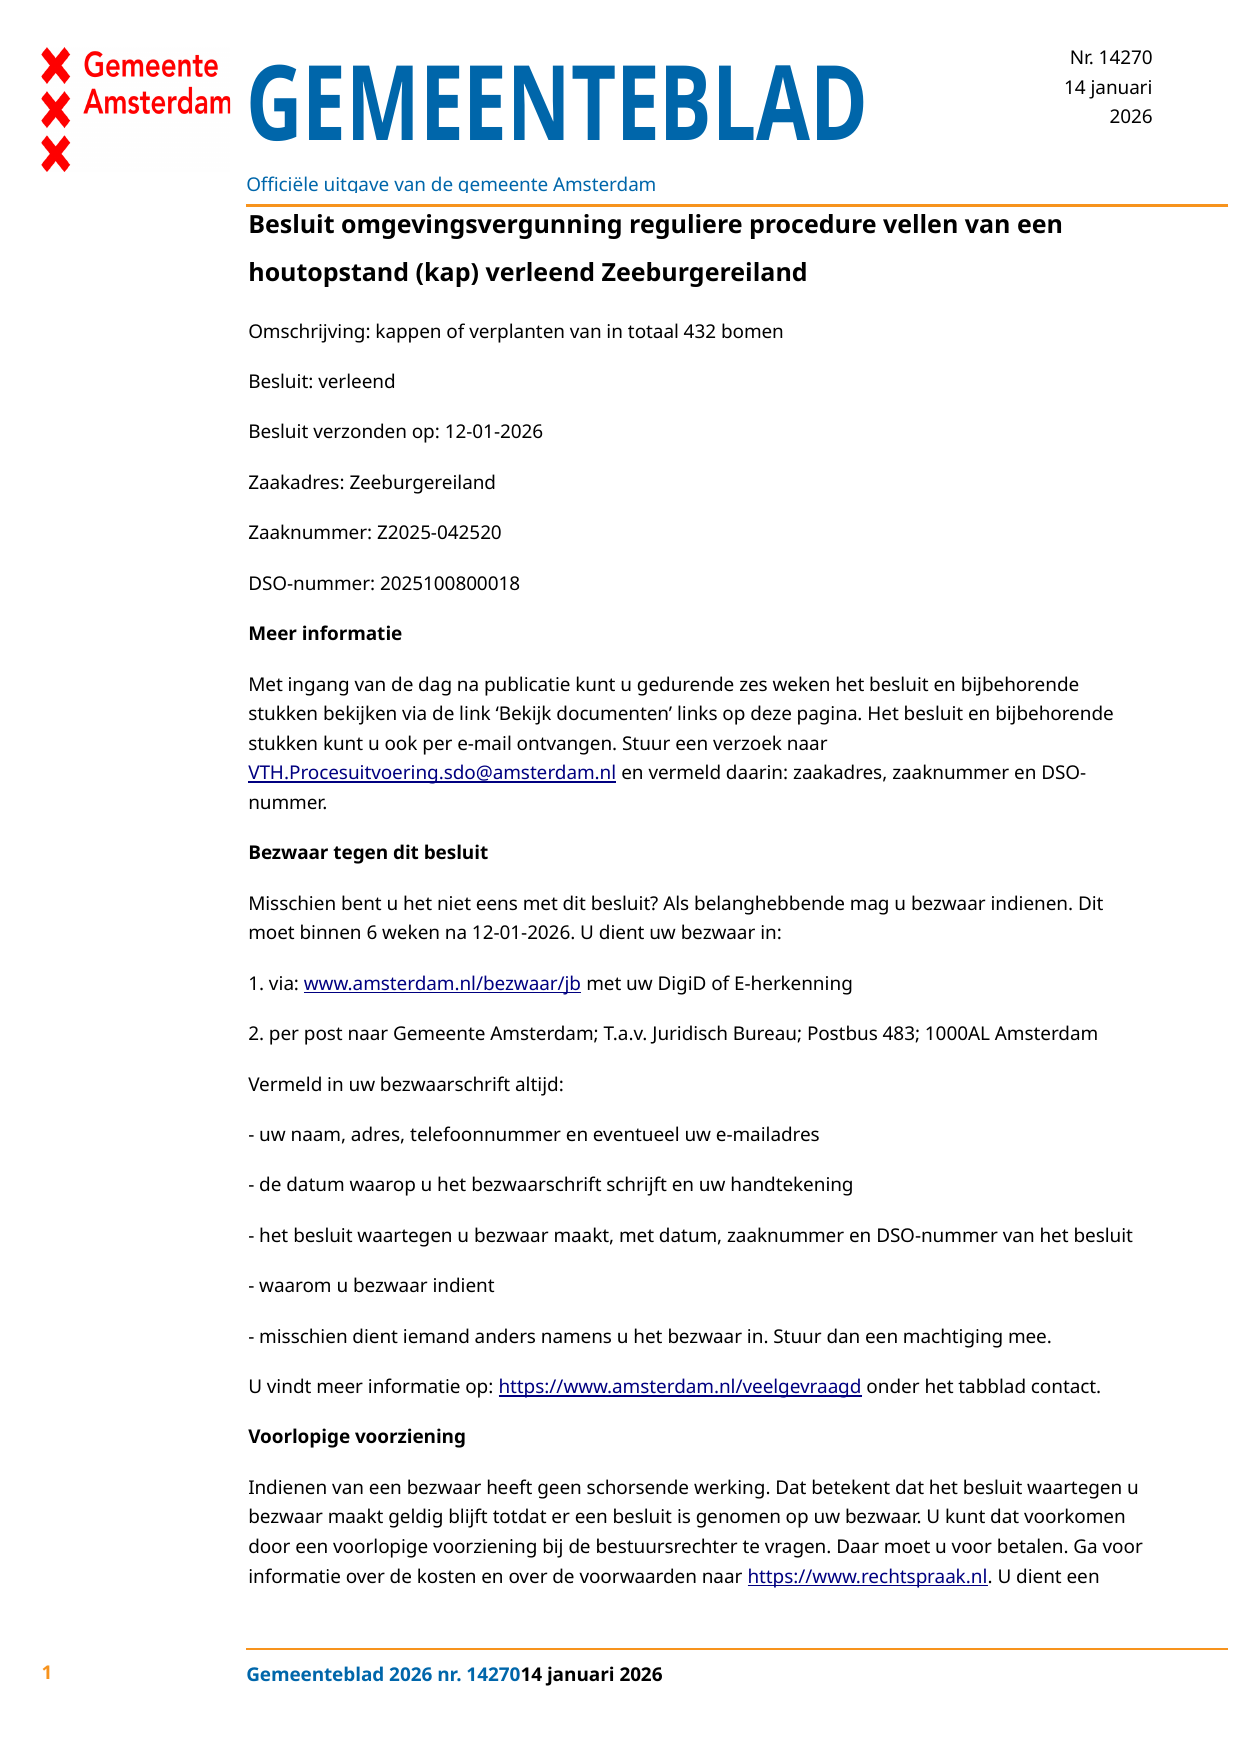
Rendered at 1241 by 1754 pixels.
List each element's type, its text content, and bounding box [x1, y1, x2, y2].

text Besluit omgevingsvergunning reguliere procedure vellen van een houtopstand (kap) verleend Zeeburgereiland [248, 207, 1152, 288]
text Indienen van een bezwaar heeft geen schorsende werking. Dat betekent dat het besluit waartegen u bezwaar maakt geldig blijft totdat er een besluit is genomen op uw bezwaar. U kunt dat voorkomen door een voorlopige voorziening bij de bestuursrechter te vragen. Daar moet u voor betalen. Ga voor informatie over de kosten en over de voorwaarden naar https://www.rechtspraak.nl. U dient een [248, 1474, 1152, 1589]
text 1. via: www.amsterdam.nl/bezwaar/jb met uw DigiD of E-herkenning [248, 970, 1152, 996]
text - uw naam, adres, telefoonnummer en eventueel uw e-mailadres [248, 1121, 1152, 1147]
text - de datum waarop u het bezwaarschrift schrijft en uw handtekening [248, 1172, 1152, 1197]
text Misschien bent u het niet eens met dit besluit? Als belanghebbende mag u bezwaar indienen. Dit moet binnen 6 weken na 12-01-2026. U dient uw bezwaar in: [248, 890, 1152, 945]
text Vermeld in uw bezwaarschrift altijd: [248, 1071, 1152, 1097]
text - het besluit waartegen u bezwaar maakt, met datum, zaaknummer en DSO-nummer van het besluit [248, 1222, 1152, 1248]
text U vindt meer informatie op: https://www.amsterdam.nl/veelgevraagd onder het tabblad contact. [248, 1373, 1152, 1399]
text Meer informatie [248, 620, 1152, 646]
text Met ingang van de dag na publicatie kunt u gedurende zes weken het besluit en bijbehorende stukken bekijken via de link ‘Bekijk documenten’ links op deze pagina. Het besluit en bijbehorende stukken kunt u ook per e-mail ontvangen. Stuur een verzoek naar VTH.Procesuitvoering.sdo@amsterdam.nl en vermeld daarin: zaakadres, zaaknummer en DSO-nummer. [248, 671, 1152, 815]
text Zaaknummer: Z2025-042520 [248, 519, 1152, 545]
text DSO-nummer: 2025100800018 [248, 570, 1152, 596]
text Bezwaar tegen dit besluit [248, 839, 1152, 865]
text Besluit verzonden op: 12-01-2026 [248, 419, 1152, 444]
text 2. per post naar Gemeente Amsterdam; T.a.v. Juridisch Bureau; Postbus 483; 1000AL Amsterdam [248, 1020, 1152, 1046]
text Voorlopige voorziening [248, 1424, 1152, 1449]
text - waarom u bezwaar indient [248, 1272, 1152, 1298]
text - misschien dient iemand anders namens u het bezwaar in. Stuur dan een machtiging mee. [248, 1323, 1152, 1349]
text Besluit: verleend [248, 368, 1152, 394]
text Omschrijving: kappen of verplanten van in totaal 432 bomen [248, 318, 1152, 344]
text Zaakadres: Zeeburgereiland [248, 469, 1152, 495]
picture [41, 47, 231, 172]
